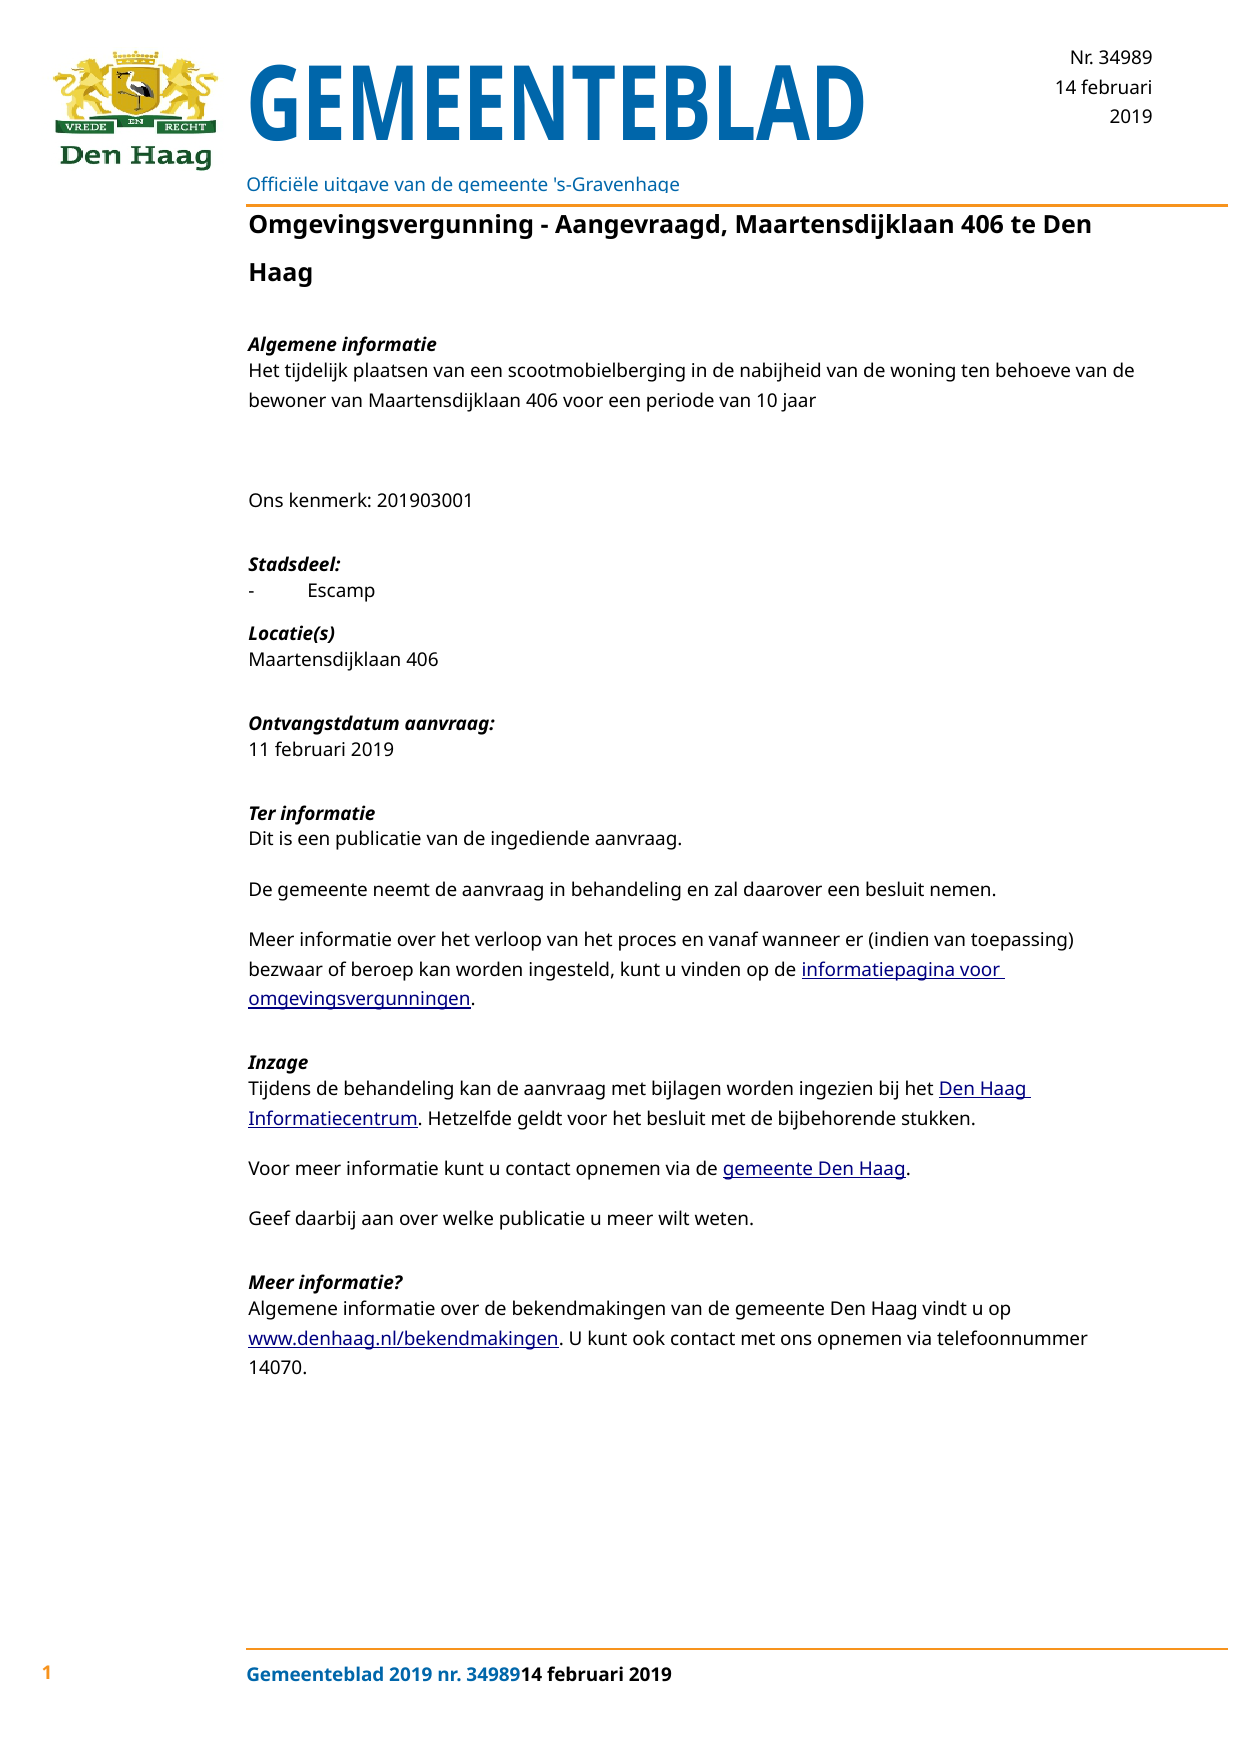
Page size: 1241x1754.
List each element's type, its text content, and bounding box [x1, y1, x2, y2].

text Meer informatie? [248, 1269, 1152, 1295]
text Locatie(s) [248, 620, 1152, 646]
text Voor meer informatie kunt u contact opnemen via de gemeente Den Haag. [248, 1155, 1152, 1181]
text Stadsdeel: [248, 552, 1152, 577]
text 11 februari 2019 [248, 736, 1152, 762]
text Omgevingsvergunning - Aangevraagd, Maartensdijklaan 406 te Den Haag [248, 207, 1152, 288]
text Algemene informatie [248, 331, 1152, 357]
text Tijdens de behandeling kan de aanvraag met bijlagen worden ingezien bij het Den Haag Informatiecentrum. Hetzelfde geldt voor het besluit met de bijbehorende stukken. [248, 1075, 1152, 1131]
text Het tijdelijk plaatsen van een scootmobielberging in de nabijheid van de woning ten behoeve van de bewoner van Maartensdijklaan 406 voor een periode van 10 jaar [248, 357, 1152, 412]
list Escamp [248, 577, 1152, 603]
picture [41, 47, 231, 172]
text Geef daarbij aan over welke publicatie u meer wilt weten. [248, 1206, 1152, 1231]
text Inzage [248, 1049, 1152, 1075]
text Algemene informatie over de bekendmakingen van de gemeente Den Haag vindt u op www.denhaag.nl/bekendmakingen. U kunt ook contact met ons opnemen via telefoonnummer 14070. [248, 1295, 1152, 1380]
text Meer informatie over het verloop van het proces en vanaf wanneer er (indien van toepassing) bezwaar of beroep kan worden ingesteld, kunt u vinden op de informatiepagina voor omgevingsvergunningen. [248, 926, 1152, 1011]
text Ontvangstdatum aanvraag: [248, 710, 1152, 736]
text Ter informatie [248, 800, 1152, 826]
text Ons kenmerk: 201903001 [248, 488, 1152, 513]
text De gemeente neemt de aanvraag in behandeling en zal daarover een besluit nemen. [248, 876, 1152, 902]
text Maartensdijklaan 406 [248, 646, 1152, 672]
text Dit is een publicatie van de ingediende aanvraag. [248, 826, 1152, 851]
